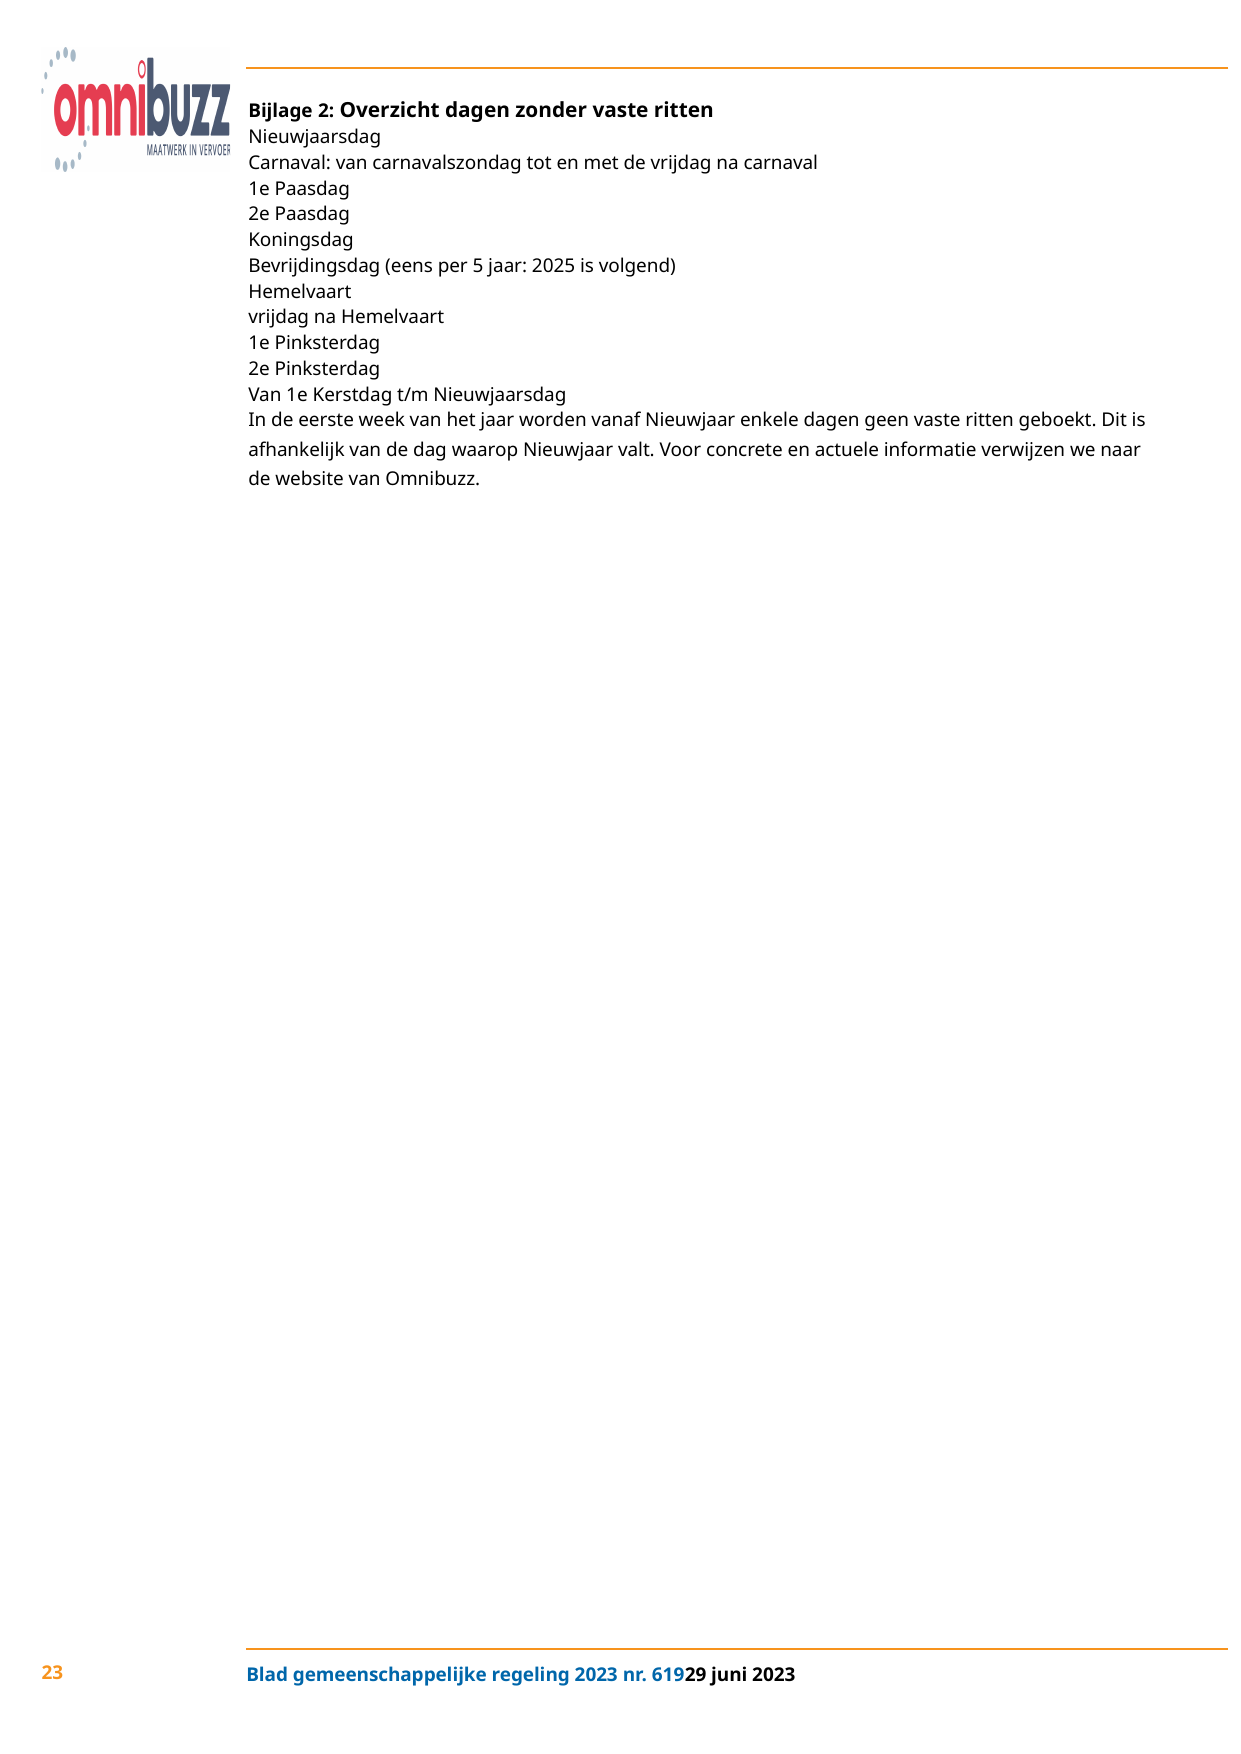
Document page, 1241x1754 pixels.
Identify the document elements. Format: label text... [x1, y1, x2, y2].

picture [41, 47, 231, 172]
table_cell Carnaval: van carnavalszondag tot en met de vrijdag na carnaval [248, 149, 1152, 175]
table_cell Bevrijdingsdag (eens per 5 jaar: 2025 is volgend) [248, 252, 1152, 278]
table_header Nieuwjaarsdag [248, 124, 1152, 149]
table_cell 1e Paasdag [248, 175, 1152, 201]
table_cell 1e Pinksterdag [248, 329, 1152, 355]
table_cell Koningsdag [248, 226, 1152, 252]
table_cell 2e Pinksterdag [248, 355, 1152, 381]
table_cell vrijdag na Hemelvaart [248, 304, 1152, 329]
text Bijlage 2: Overzicht dagen zonder vaste ritten [248, 95, 1152, 123]
table_cell Van 1e Kerstdag t/m Nieuwjaarsdag [248, 381, 1152, 406]
table_cell In de eerste week van het jaar worden vanaf Nieuwjaar enkele dagen geen vaste ritten geboekt. Dit is afhankelijk van de dag waarop Nieuwjaar valt. Voor concrete en actuele informatie verwijzen we naar de website van Omnibuzz. [248, 406, 1152, 491]
table_cell Hemelvaart [248, 278, 1152, 303]
table_cell 2e Paasdag [248, 201, 1152, 226]
